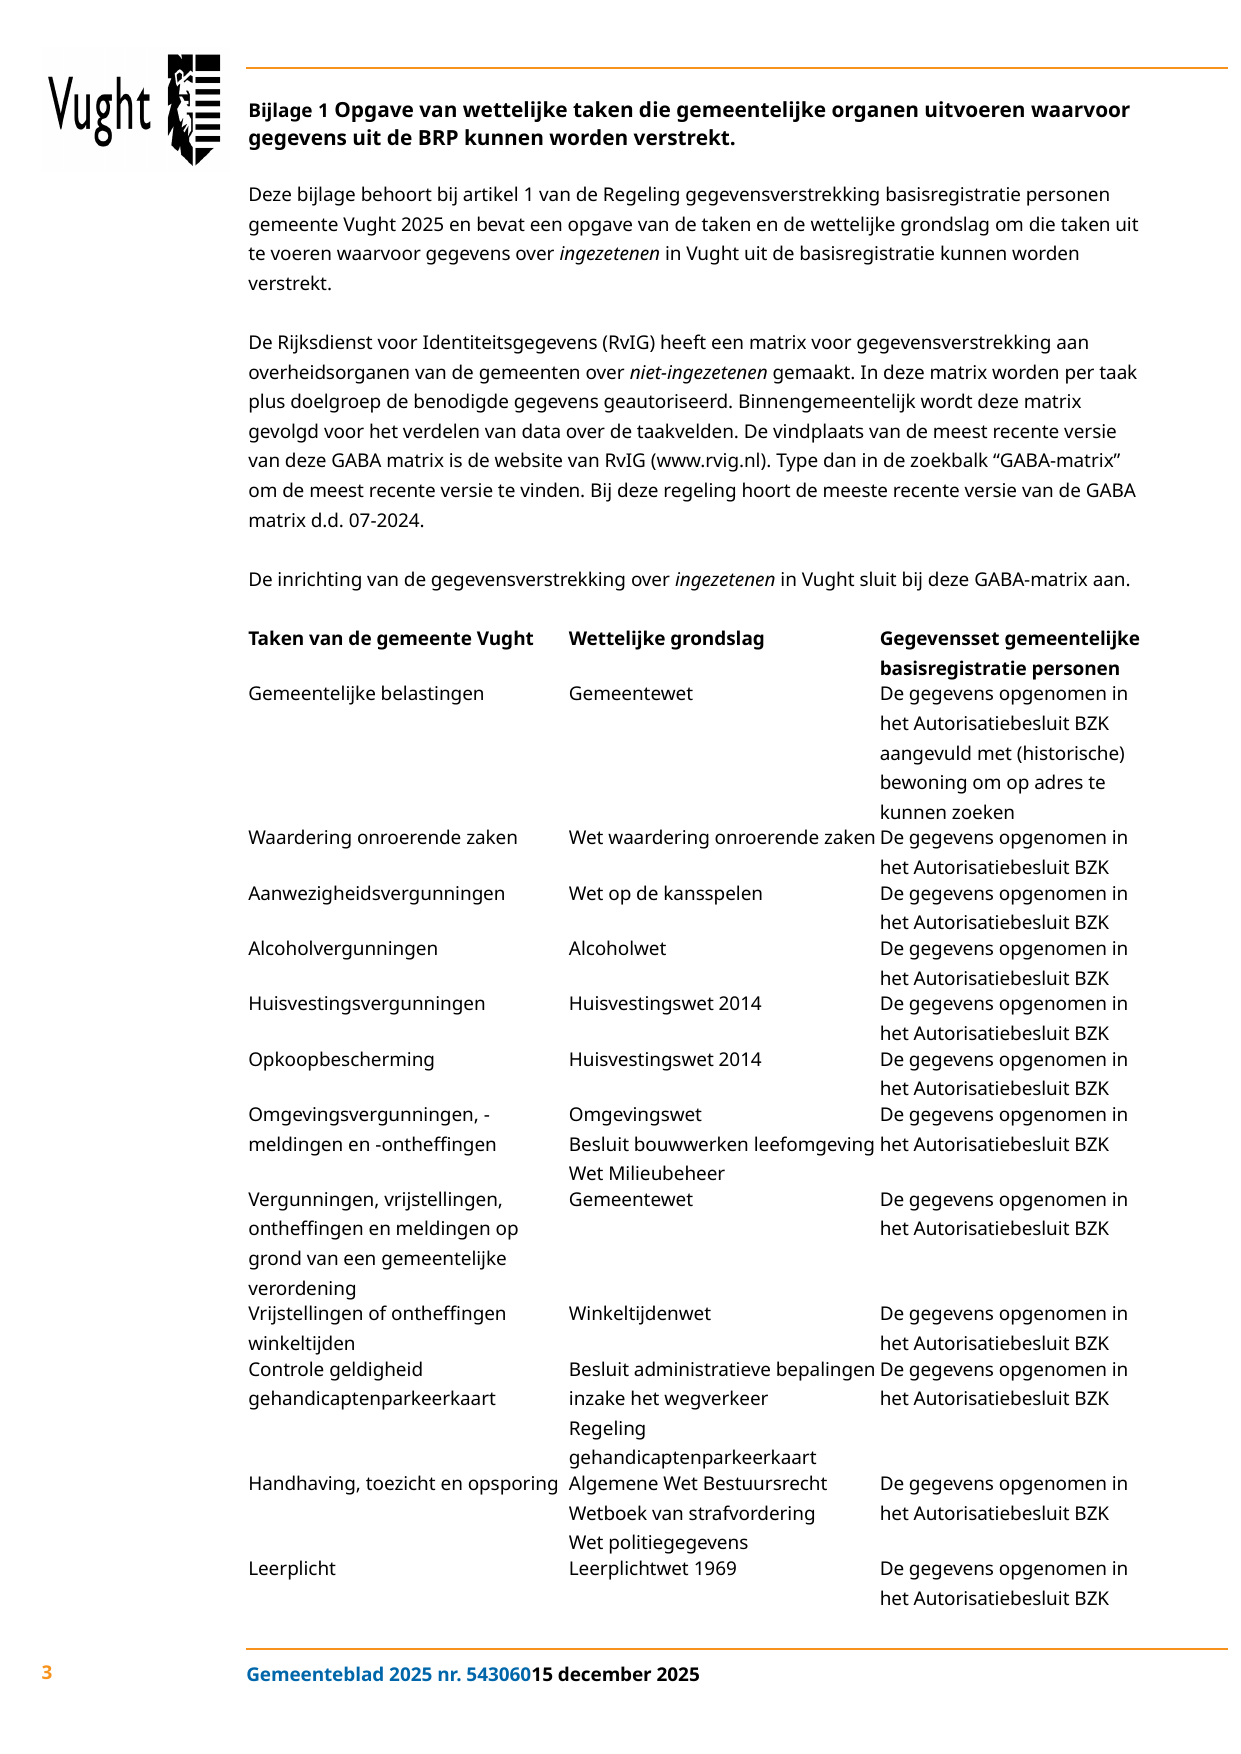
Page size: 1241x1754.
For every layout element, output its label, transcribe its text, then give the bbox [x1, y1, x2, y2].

table_cell De gegevens opgenomen in het Autorisatiebesluit BZK [880, 1555, 1152, 1611]
text Deze bijlage behoort bij artikel 1 van de Regeling gegevensverstrekking basisregistratie personen gemeente Vught 2025 en bevat een opgave van de taken en de wettelijke grondslag om die taken uit te voeren waarvoor gegevens over ingezetenen in Vught uit de basisregistratie kunnen worden verstrekt. [248, 181, 1152, 296]
table_cell Winkeltijdenwet [569, 1301, 879, 1356]
table_cell Gemeentewet [569, 681, 879, 824]
table_cell De gegevens opgenomen in het Autorisatiebesluit BZK [880, 1046, 1152, 1101]
text De Rijksdienst voor Identiteitsgegevens (RvIG) heeft een matrix voor gegevensverstrekking aan overheidsorganen van de gemeenten over niet-ingezetenen gemaakt. In deze matrix worden per taak plus doelgroep de benodigde gegevens geautoriseerd. Binnengemeentelijk wordt deze matrix gevolgd voor het verdelen van data over de taakvelden. De vindplaats van de meest recente versie van deze GABA matrix is de website van RvIG (www.rvig.nl). Type dan in de zoekbalk “GABA-matrix” om de meest recente versie te vinden. Bij deze regeling hoort de meeste recente versie van de GABA matrix d.d. 07-2024. [248, 329, 1152, 532]
table_cell De gegevens opgenomen in het Autorisatiebesluit BZK [880, 1301, 1152, 1356]
table_cell De gegevens opgenomen in het Autorisatiebesluit BZK [880, 1101, 1152, 1186]
table_header Gegevensset gemeentelijke basisregistratie personen [880, 625, 1152, 681]
table_cell Handhaving, toezicht en opsporing [248, 1470, 569, 1555]
table_cell Wet waardering onroerende zaken [569, 825, 879, 880]
table_header Taken van de gemeente Vught [248, 625, 569, 681]
table_cell Besluit administratieve bepalingen inzake het wegverkeer Regeling gehandicaptenparkeerkaart [569, 1356, 879, 1470]
table_cell De gegevens opgenomen in het Autorisatiebesluit BZK [880, 935, 1152, 991]
table_cell De gegevens opgenomen in het Autorisatiebesluit BZK [880, 1356, 1152, 1470]
table_cell Waardering onroerende zaken [248, 825, 569, 880]
table_cell Opkoopbescherming [248, 1046, 569, 1101]
table_header Wettelijke grondslag [569, 625, 879, 681]
table_cell De gegevens opgenomen in het Autorisatiebesluit BZK [880, 1470, 1152, 1555]
table_cell Leerplichtwet 1969 [569, 1555, 879, 1611]
text De inrichting van de gegevensverstrekking over ingezetenen in Vught sluit bij deze GABA-matrix aan. [248, 566, 1152, 592]
table_cell Alcoholvergunningen [248, 935, 569, 991]
table_cell Vrijstellingen of ontheffingen winkeltijden [248, 1301, 569, 1356]
table_cell De gegevens opgenomen in het Autorisatiebesluit BZK [880, 991, 1152, 1046]
table_cell Alcoholwet [569, 935, 879, 991]
table_cell Huisvestingswet 2014 [569, 1046, 879, 1101]
table_cell De gegevens opgenomen in het Autorisatiebesluit BZK [880, 1186, 1152, 1301]
table_cell De gegevens opgenomen in het Autorisatiebesluit BZK aangevuld met (historische) bewoning om op adres te kunnen zoeken [880, 681, 1152, 824]
table_cell Omgevingswet Besluit bouwwerken leefomgeving Wet Milieubeheer [569, 1101, 879, 1186]
table_cell Huisvestingsvergunningen [248, 991, 569, 1046]
table_cell Controle geldigheid gehandicaptenparkeerkaart [248, 1356, 569, 1470]
table_cell Leerplicht [248, 1555, 569, 1611]
table_cell Aanwezigheidsvergunningen [248, 880, 569, 935]
table_cell Huisvestingswet 2014 [569, 991, 879, 1046]
table_cell Gemeentelijke belastingen [248, 681, 569, 824]
table_cell Algemene Wet Bestuursrecht Wetboek van strafvordering Wet politiegegevens [569, 1470, 879, 1555]
table_cell De gegevens opgenomen in het Autorisatiebesluit BZK [880, 825, 1152, 880]
table_cell Omgevingsvergunningen, -meldingen en -ontheffingen [248, 1101, 569, 1186]
table_cell De gegevens opgenomen in het Autorisatiebesluit BZK [880, 880, 1152, 935]
text Bijlage 1 Opgave van wettelijke taken die gemeentelijke organen uitvoeren waarvoor gegevens uit de BRP kunnen worden verstrekt. [248, 95, 1152, 152]
table_cell Wet op de kansspelen [569, 880, 879, 935]
table_cell Gemeentewet [569, 1186, 879, 1301]
table_cell Vergunningen, vrijstellingen, ontheffingen en meldingen op grond van een gemeentelijke verordening [248, 1186, 569, 1301]
picture [41, 47, 231, 172]
